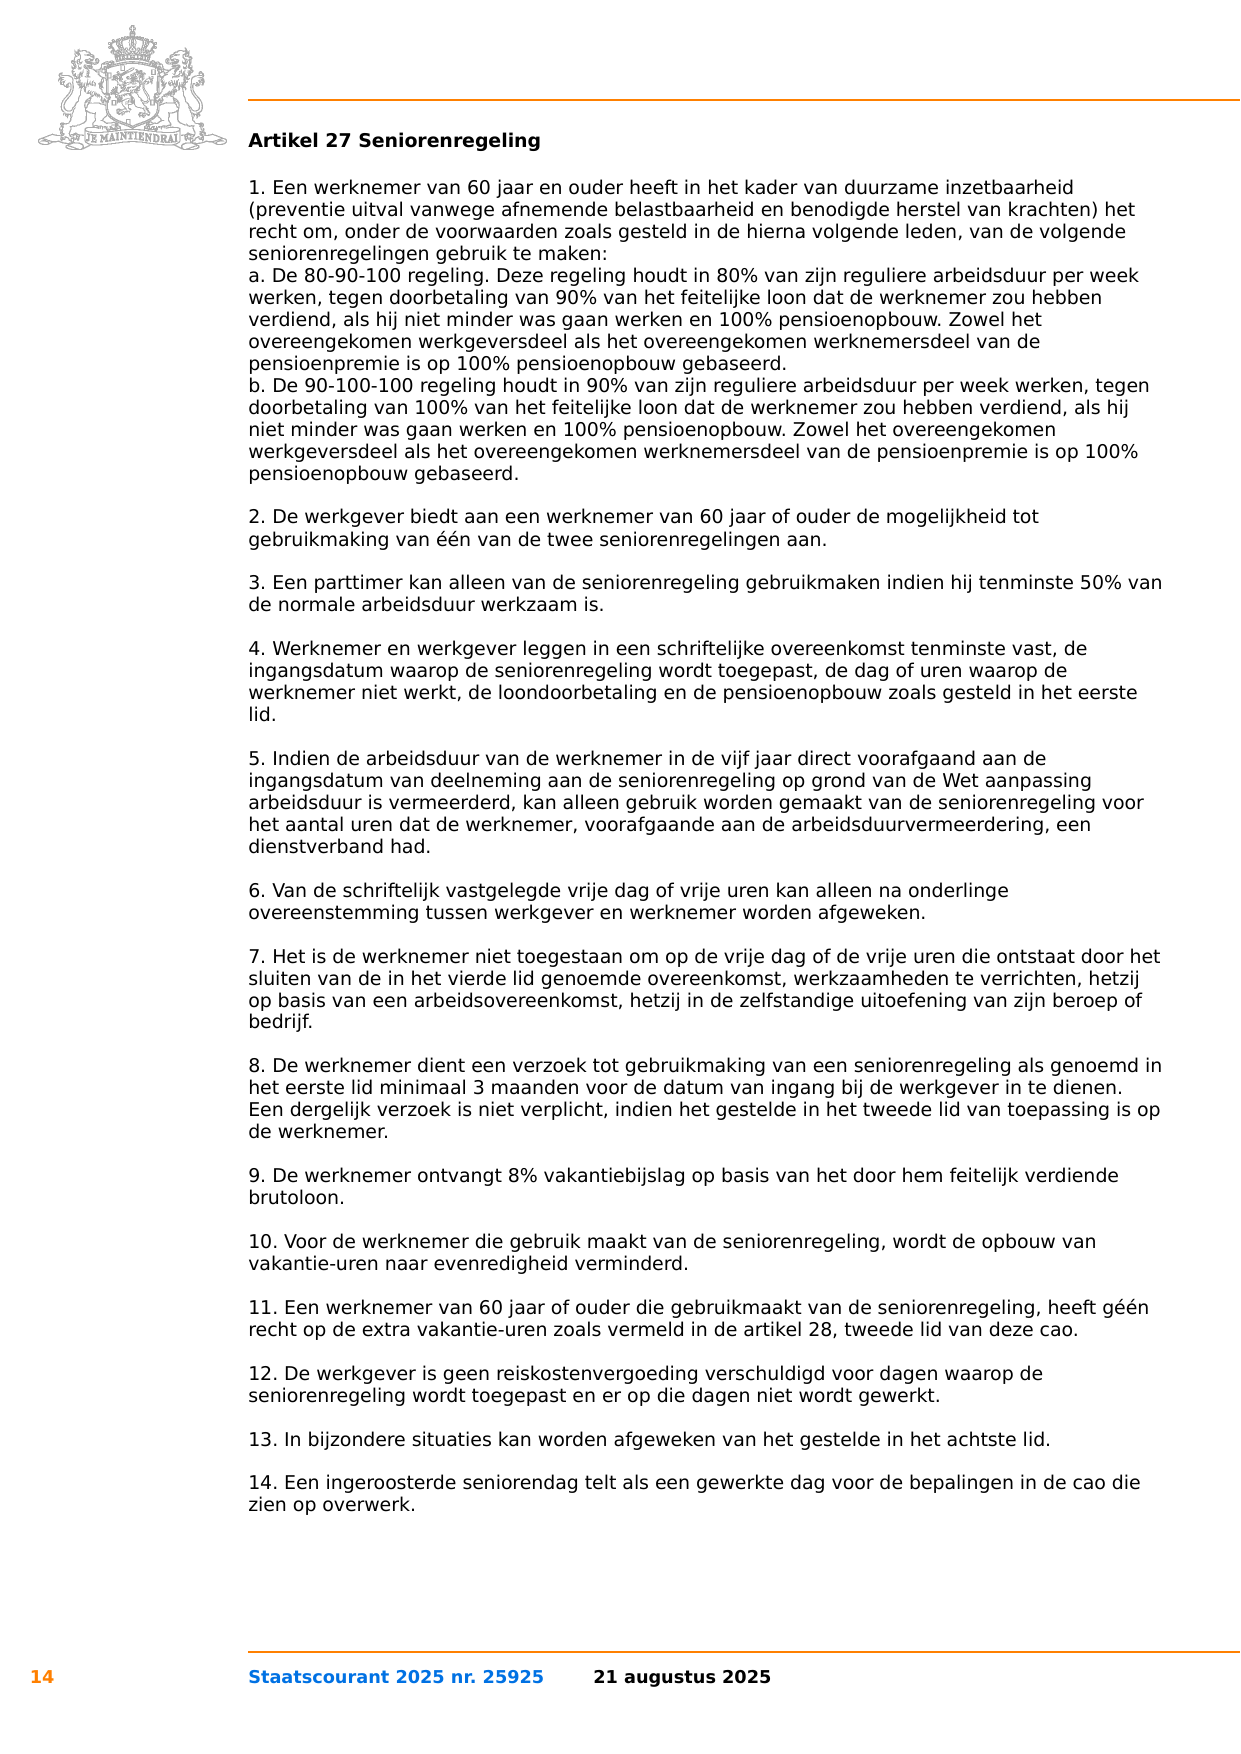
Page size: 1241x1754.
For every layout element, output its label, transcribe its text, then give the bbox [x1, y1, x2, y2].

text 11. Een werknemer van 60 jaar of ouder die gebruikmaakt van de seniorenregeling, heeft géén recht op de extra vakantie-uren zoals vermeld in de artikel 28, tweede lid van deze cao. [248, 1297, 1163, 1341]
text 8. De werknemer dient een verzoek tot gebruikmaking van een seniorenregeling als genoemd in het eerste lid minimaal 3 maanden voor de datum van ingang bij de werkgever in te dienen. Een dergelijk verzoek is niet verplicht, indien het gestelde in het tweede lid van toepassing is op de werknemer. [248, 1055, 1163, 1143]
text a. De 80-90-100 regeling. Deze regeling houdt in 80% van zijn reguliere arbeidsduur per week werken, tegen doorbetaling van 90% van het feitelijke loon dat de werknemer zou hebben verdiend, als hij niet minder was gaan werken en 100% pensioenopbouw. Zowel het overeengekomen werkgeversdeel als het overeengekomen werknemersdeel van de pensioenpremie is op 100% pensioenopbouw gebaseerd. [248, 265, 1163, 375]
text 6. Van de schriftelijk vastgelegde vrije dag of vrije uren kan alleen na onderlinge overeenstemming tussen werkgever en werknemer worden afgeweken. [248, 880, 1163, 924]
text 2. De werkgever biedt aan een werknemer van 60 jaar of ouder de mogelijkheid tot gebruikmaking van één van de twee seniorenregelingen aan. [248, 506, 1163, 550]
text 7. Het is de werknemer niet toegestaan om op de vrije dag of de vrije uren die ontstaat door het sluiten van de in het vierde lid genoemde overeenkomst, werkzaamheden te verrichten, hetzij op basis van een arbeidsovereenkomst, hetzij in de zelfstandige uitoefening van zijn beroep of bedrijf. [248, 946, 1163, 1033]
text 14. Een ingeroosterde seniorendag telt als een gewerkte dag voor de bepalingen in de cao die zien op overwerk. [248, 1472, 1163, 1516]
text 1. Een werknemer van 60 jaar en ouder heeft in het kader van duurzame inzetbaarheid (preventie uitval vanwege afnemende belastbaarheid en benodigde herstel van krachten) het recht om, onder de voorwaarden zoals gesteld in de hierna volgende leden, van de volgende seniorenregelingen gebruik te maken: [248, 177, 1163, 265]
text 12. De werkgever is geen reiskostenvergoeding verschuldigd voor dagen waarop de seniorenregeling wordt toegepast en er op die dagen niet wordt gewerkt. [248, 1363, 1163, 1407]
text 9. De werknemer ontvangt 8% vakantiebijslag op basis van het door hem feitelijk verdiende brutoloon. [248, 1165, 1163, 1209]
text 3. Een parttimer kan alleen van de seniorenregeling gebruikmaken indien hij tenminste 50% van de normale arbeidsduur werkzaam is. [248, 572, 1163, 616]
picture [38, 25, 227, 150]
text b. De 90-100-100 regeling houdt in 90% van zijn reguliere arbeidsduur per week werken, tegen doorbetaling van 100% van het feitelijke loon dat de werknemer zou hebben verdiend, als hij niet minder was gaan werken en 100% pensioenopbouw. Zowel het overeengekomen werkgeversdeel als het overeengekomen werknemersdeel van de pensioenpremie is op 100% pensioenopbouw gebaseerd. [248, 375, 1163, 484]
text 4. Werknemer en werkgever leggen in een schriftelijke overeenkomst tenminste vast, de ingangsdatum waarop de seniorenregeling wordt toegepast, de dag of uren waarop de werknemer niet werkt, de loondoorbetaling en de pensioenopbouw zoals gesteld in het eerste lid. [248, 638, 1163, 726]
subtitle Artikel 27 Seniorenregeling [248, 130, 1163, 152]
text 13. In bijzondere situaties kan worden afgeweken van het gestelde in het achtste lid. [248, 1428, 1163, 1450]
text 10. Voor de werknemer die gebruik maakt van de seniorenregeling, wordt de opbouw van vakantie-uren naar evenredigheid verminderd. [248, 1231, 1163, 1275]
text 5. Indien de arbeidsduur van de werknemer in de vijf jaar direct voorafgaand aan de ingangsdatum van deelneming aan de seniorenregeling op grond van de Wet aanpassing arbeidsduur is vermeerderd, kan alleen gebruik worden gemaakt van de seniorenregeling voor het aantal uren dat de werknemer, voorafgaande aan de arbeidsduurvermeerdering, een dienstverband had. [248, 748, 1163, 858]
